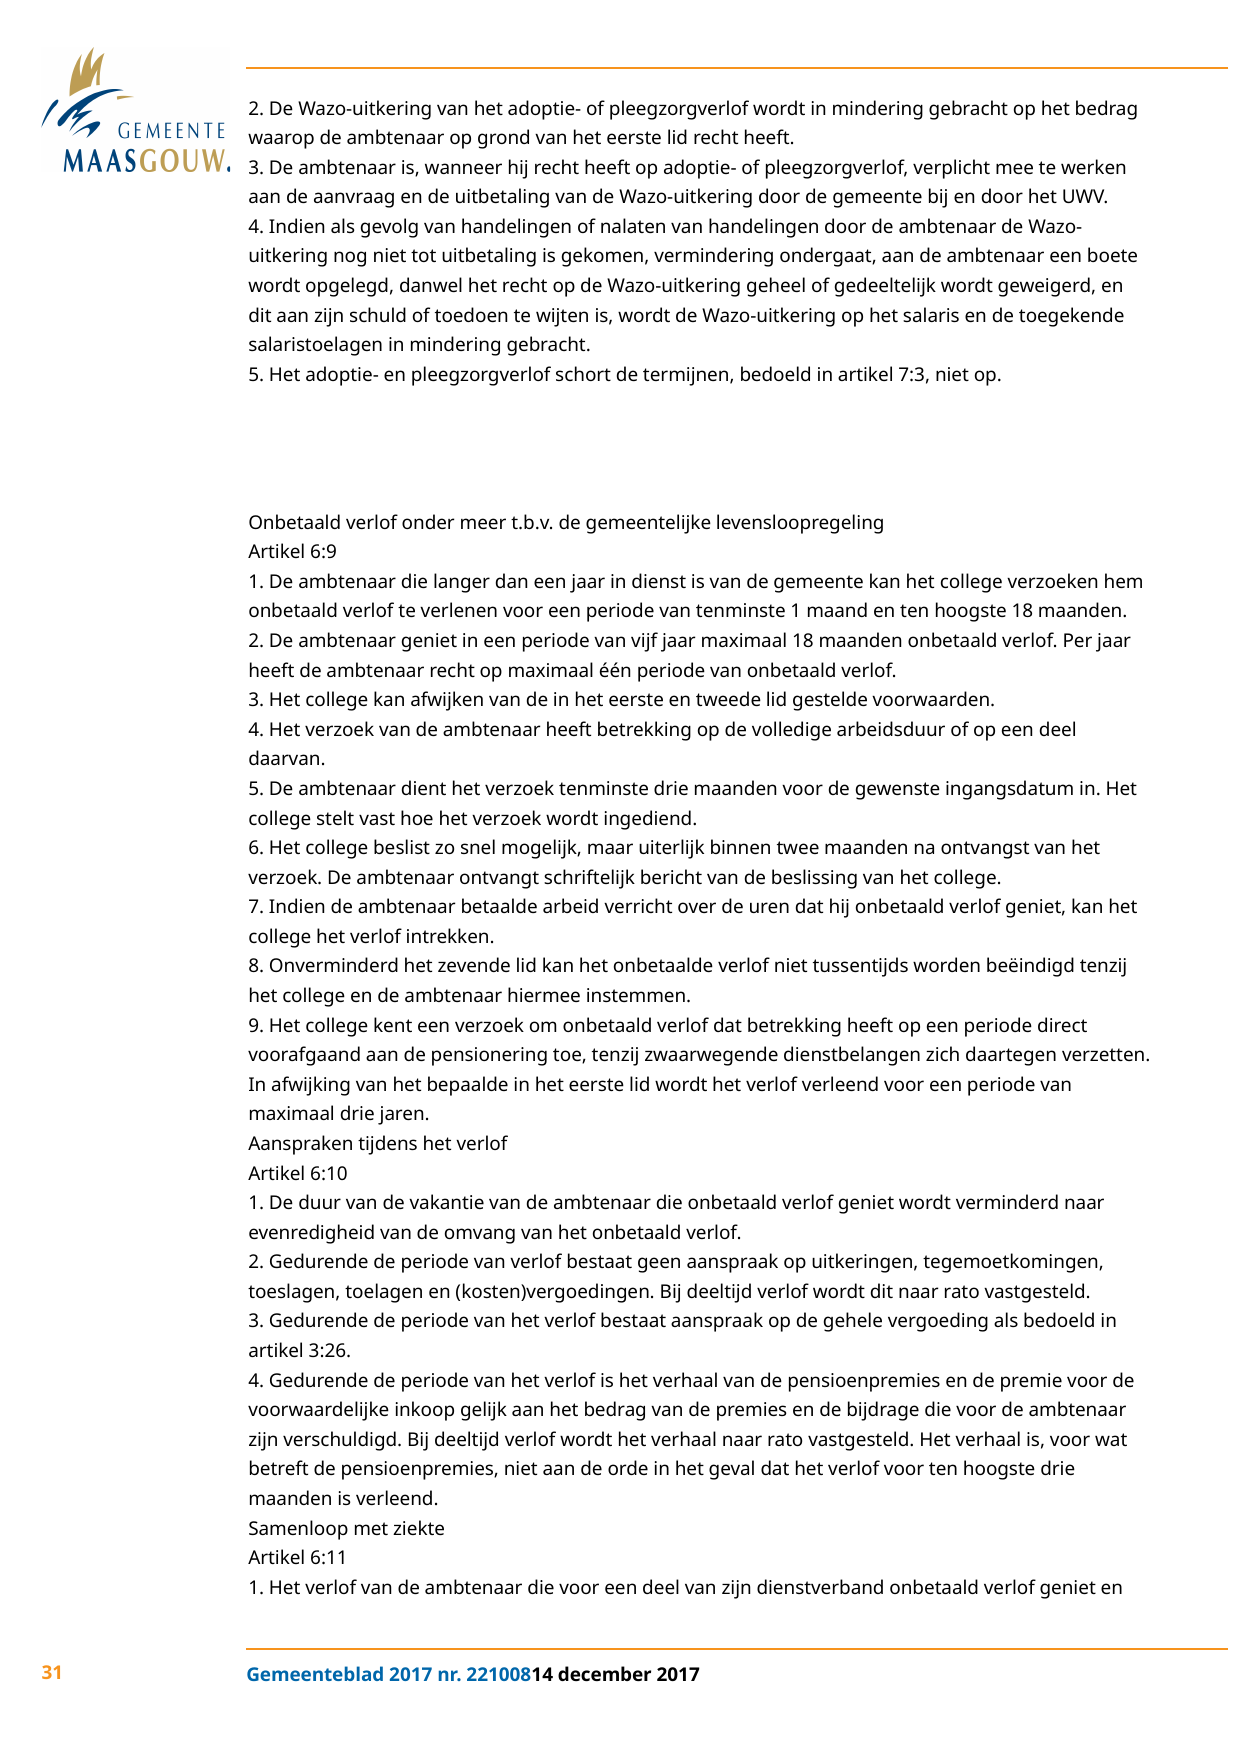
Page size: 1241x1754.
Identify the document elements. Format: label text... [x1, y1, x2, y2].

text 7. Indien de ambtenaar betaalde arbeid verricht over de uren dat hij onbetaald verlof geniet, kan het college het verlof intrekken. [248, 893, 1152, 949]
text Artikel 6:11 [248, 1544, 1152, 1570]
text Artikel 6:9 [248, 538, 1152, 564]
text 3. De ambtenaar is, wanneer hij recht heeft op adoptie- of pleegzorgverlof, verplicht mee te werken aan de aanvraag en de uitbetaling van de Wazo-uitkering door de gemeente bij en door het UWV. [248, 154, 1152, 209]
picture [41, 47, 231, 172]
text 4. Het verzoek van de ambtenaar heeft betrekking op de volledige arbeidsduur of op een deel daarvan. [248, 716, 1152, 771]
text 2. Gedurende de periode van verlof bestaat geen aanspraak op uitkeringen, tegemoetkomingen, toeslagen, toelagen en (kosten)vergoedingen. Bij deeltijd verlof wordt dit naar rato vastgesteld. [248, 1248, 1152, 1304]
text Aanspraken tijdens het verlof [248, 1130, 1152, 1156]
text 5. Het adoptie- en pleegzorgverlof schort de termijnen, bedoeld in artikel 7:3, niet op. [248, 361, 1152, 387]
text 4. Indien als gevolg van handelingen of nalaten van handelingen door de ambtenaar de Wazo-uitkering nog niet tot uitbetaling is gekomen, vermindering ondergaat, aan de ambtenaar een boete wordt opgelegd, danwel het recht op de Wazo-uitkering geheel of gedeeltelijk wordt geweigerd, en dit aan zijn schuld of toedoen te wijten is, wordt de Wazo-uitkering op het salaris en de toegekende salaristoelagen in mindering gebracht. [248, 213, 1152, 357]
text 6. Het college beslist zo snel mogelijk, maar uiterlijk binnen twee maanden na ontvangst van het verzoek. De ambtenaar ontvangt schriftelijk bericht van de beslissing van het college. [248, 834, 1152, 890]
text Onbetaald verlof onder meer t.b.v. de gemeentelijke levensloopregeling [248, 509, 1152, 535]
text 3. Het college kan afwijken van de in het eerste en tweede lid gestelde voorwaarden. [248, 686, 1152, 712]
text 1. Het verlof van de ambtenaar die voor een deel van zijn dienstverband onbetaald verlof geniet en [248, 1574, 1152, 1600]
text 2. De ambtenaar geniet in een periode van vijf jaar maximaal 18 maanden onbetaald verlof. Per jaar heeft de ambtenaar recht op maximaal één periode van onbetaald verlof. [248, 627, 1152, 683]
text 4. Gedurende de periode van het verlof is het verhaal van de pensioenpremies en de premie voor de voorwaardelijke inkoop gelijk aan het bedrag van de premies en de bijdrage die voor de ambtenaar zijn verschuldigd. Bij deeltijd verlof wordt het verhaal naar rato vastgesteld. Het verhaal is, voor wat betreft de pensioenpremies, niet aan de orde in het geval dat het verlof voor ten hoogste drie maanden is verleend. [248, 1367, 1152, 1511]
text 9. Het college kent een verzoek om onbetaald verlof dat betrekking heeft op een periode direct voorafgaand aan de pensionering toe, tenzij zwaarwegende dienstbelangen zich daartegen verzetten. In afwijking van het bepaalde in het eerste lid wordt het verlof verleend voor een periode van maximaal drie jaren. [248, 1012, 1152, 1126]
text 1. De ambtenaar die langer dan een jaar in dienst is van de gemeente kan het college verzoeken hem onbetaald verlof te verlenen voor een periode van tenminste 1 maand en ten hoogste 18 maanden. [248, 568, 1152, 623]
text 8. Onverminderd het zevende lid kan het onbetaalde verlof niet tussentijds worden beëindigd tenzij het college en de ambtenaar hiermee instemmen. [248, 953, 1152, 1008]
text Artikel 6:10 [248, 1160, 1152, 1186]
text 3. Gedurende de periode van het verlof bestaat aanspraak op de gehele vergoeding als bedoeld in artikel 3:26. [248, 1308, 1152, 1363]
text 1. De duur van de vakantie van de ambtenaar die onbetaald verlof geniet wordt verminderd naar evenredigheid van de omvang van het onbetaald verlof. [248, 1189, 1152, 1245]
text Samenloop met ziekte [248, 1515, 1152, 1541]
text 2. De Wazo-uitkering van het adoptie- of pleegzorgverlof wordt in mindering gebracht op het bedrag waarop de ambtenaar op grond van het eerste lid recht heeft. [248, 95, 1152, 150]
text 5. De ambtenaar dient het verzoek tenminste drie maanden voor de gewenste ingangsdatum in. Het college stelt vast hoe het verzoek wordt ingediend. [248, 775, 1152, 831]
